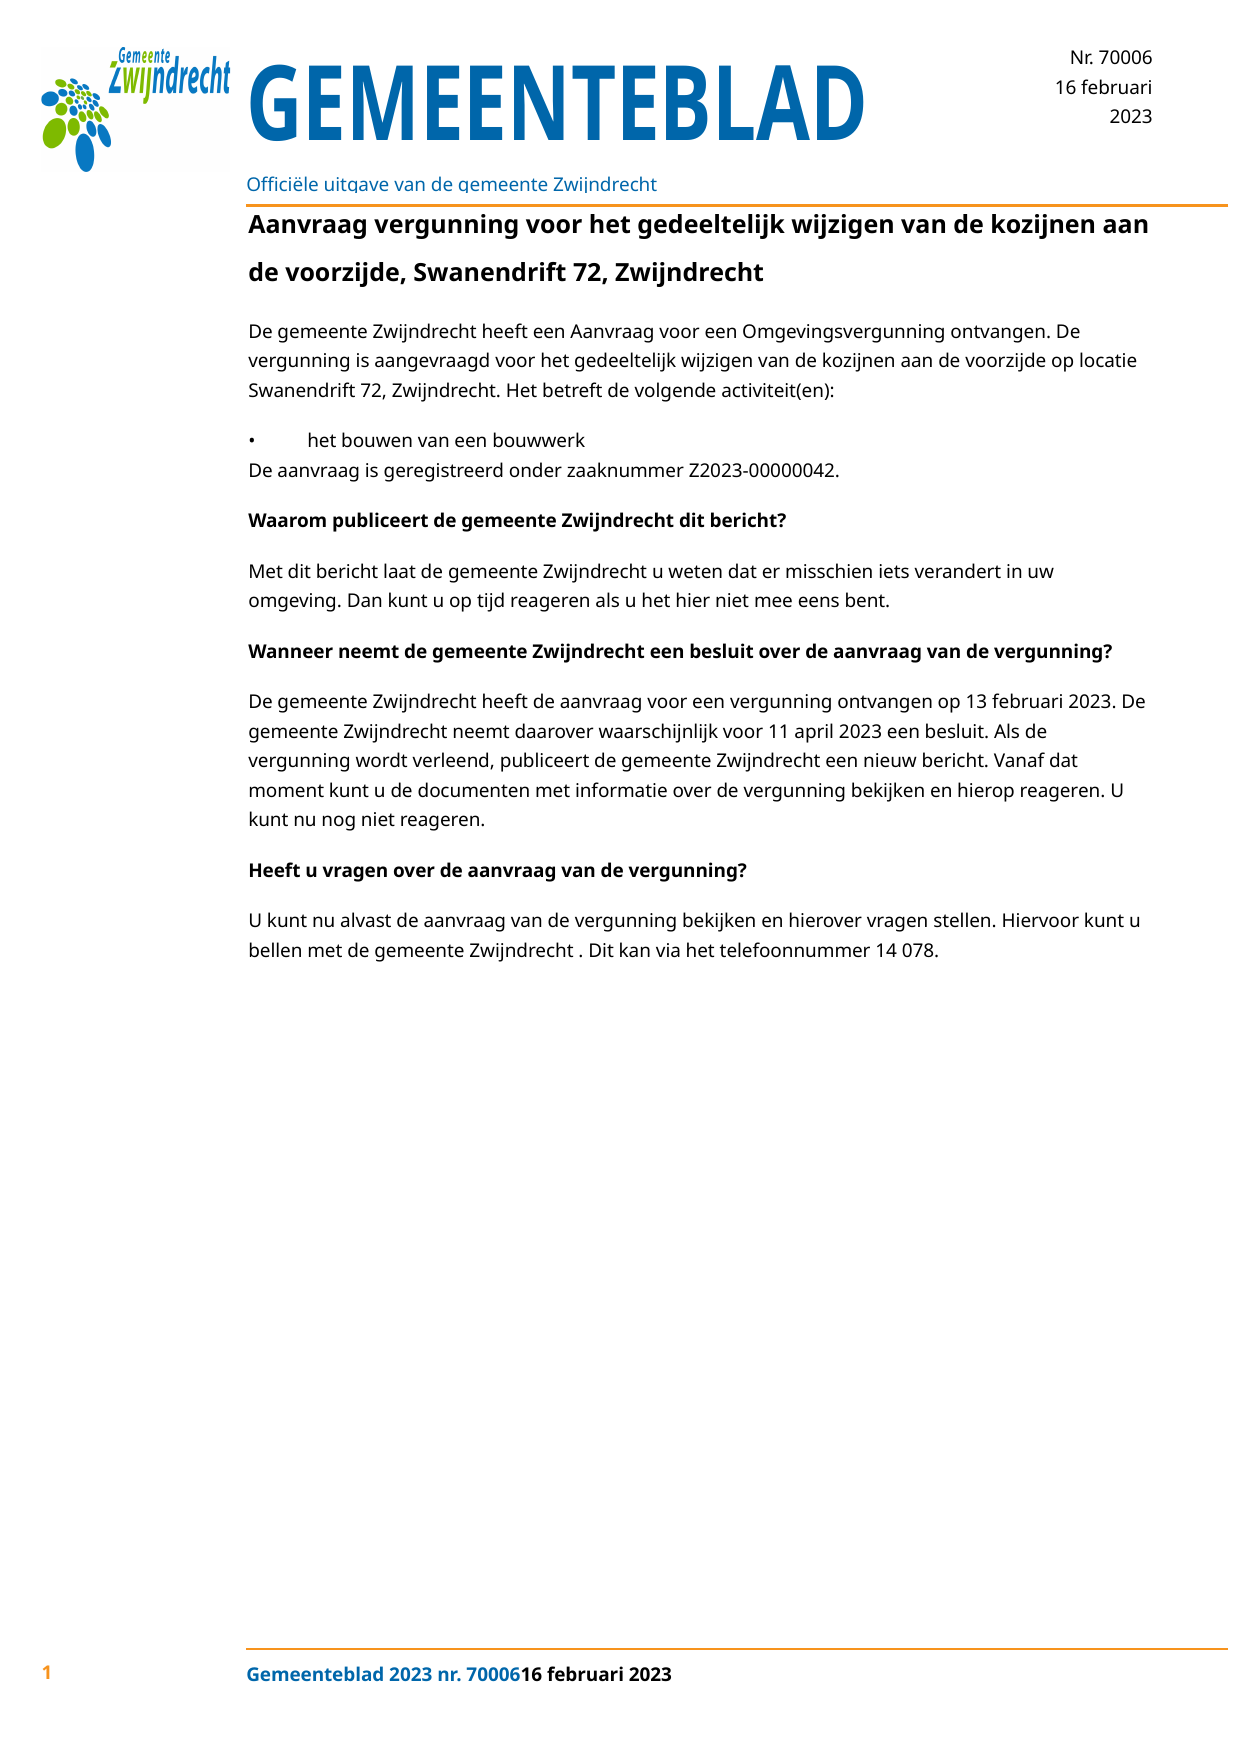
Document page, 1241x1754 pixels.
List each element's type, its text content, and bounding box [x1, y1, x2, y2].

text U kunt nu alvast de aanvraag van de vergunning bekijken en hierover vragen stellen. Hiervoor kunt u bellen met de gemeente Zwijndrecht . Dit kan via het telefoonnummer 14 078. [248, 907, 1152, 963]
text Aanvraag vergunning voor het gedeeltelijk wijzigen van de kozijnen aan de voorzijde, Swanendrift 72, Zwijndrecht [248, 207, 1152, 288]
text De gemeente Zwijndrecht heeft de aanvraag voor een vergunning ontvangen op 13 februari 2023. De gemeente Zwijndrecht neemt daarover waarschijnlijk voor 11 april 2023 een besluit. Als de vergunning wordt verleend, publiceert de gemeente Zwijndrecht een nieuw bericht. Vanaf dat moment kunt u de documenten met informatie over de vergunning bekijken en hierop reageren. U kunt nu nog niet reageren. [248, 688, 1152, 832]
list het bouwen van een bouwwerk [248, 427, 1152, 453]
text Heeft u vragen over de aanvraag van de vergunning? [248, 857, 1152, 883]
text Met dit bericht laat de gemeente Zwijndrecht u weten dat er misschien iets verandert in uw omgeving. Dan kunt u op tijd reageren als u het hier niet mee eens bent. [248, 558, 1152, 613]
picture [41, 47, 231, 172]
text De aanvraag is geregistreerd onder zaaknummer Z2023-00000042. [248, 457, 1152, 483]
text De gemeente Zwijndrecht heeft een Aanvraag voor een Omgevingsvergunning ontvangen. De vergunning is aangevraagd voor het gedeeltelijk wijzigen van de kozijnen aan de voorzijde op locatie Swanendrift 72, Zwijndrecht. Het betreft de volgende activiteit(en): [248, 318, 1152, 403]
text Waarom publiceert de gemeente Zwijndrecht dit bericht? [248, 507, 1152, 533]
text Wanneer neemt de gemeente Zwijndrecht een besluit over de aanvraag van de vergunning? [248, 638, 1152, 664]
